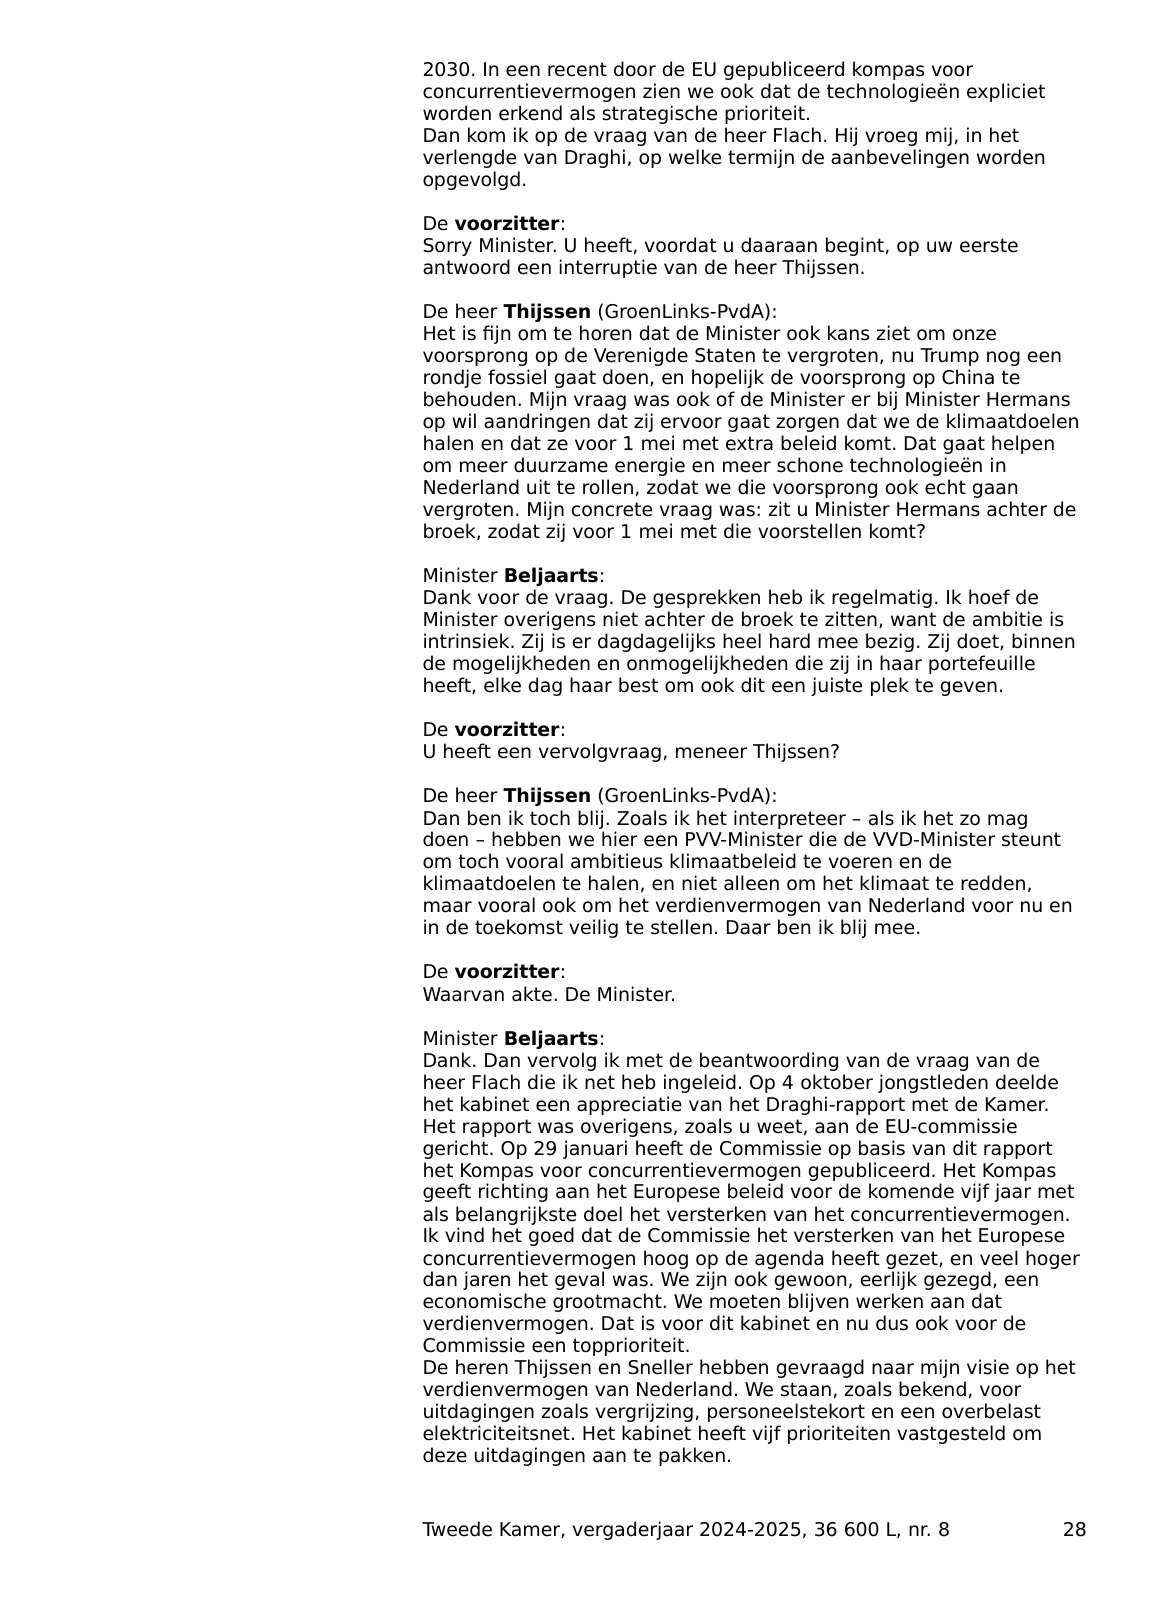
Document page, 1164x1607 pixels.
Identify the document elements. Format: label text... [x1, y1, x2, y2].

text Dan ben ik toch blij. Zoals ik het interpreteer – als ik het zo mag doen – hebben we hier een PVV-Minister die de VVD-Minister steunt om toch vooral ambitieus klimaatbeleid te voeren en de klimaatdoelen te halen, en niet alleen om het klimaat te redden, maar vooral ook om het verdienvermogen van Nederland voor nu en in de toekomst veilig te stellen. Daar ben ik blij mee. [422, 807, 1087, 939]
text Minister Beljaarts: [422, 565, 1087, 587]
text De voorzitter: [422, 213, 1087, 235]
text De heren Thijssen en Sneller hebben gevraagd naar mijn visie op het verdienvermogen van Nederland. We staan, zoals bekend, voor uitdagingen zoals vergrijzing, personeelstekort en een overbelast elektriciteitsnet. Het kabinet heeft vijf prioriteiten vastgesteld om deze uitdagingen aan te pakken. [422, 1357, 1087, 1467]
text 2030. In een recent door de EU gepubliceerd kompas voor concurrentievermogen zien we ook dat de technologieën expliciet worden erkend als strategische prioriteit. [422, 59, 1087, 125]
text Minister Beljaarts: [422, 1028, 1087, 1049]
text De heer Thijssen (GroenLinks-PvdA): [422, 785, 1087, 807]
text De voorzitter: [422, 961, 1087, 983]
text Dank voor de vraag. De gesprekken heb ik regelmatig. Ik hoef de Minister overigens niet achter de broek te zitten, want de ambitie is intrinsiek. Zij is er dagdagelijks heel hard mee bezig. Zij doet, binnen de mogelijkheden en onmogelijkheden die zij in haar portefeuille heeft, elke dag haar best om ook dit een juiste plek te geven. [422, 587, 1087, 697]
text Het is fijn om te horen dat de Minister ook kans ziet om onze voorsprong op de Verenigde Staten te vergroten, nu Trump nog een rondje fossiel gaat doen, en hopelijk de voorsprong op China te behouden. Mijn vraag was ook of de Minister er bij Minister Hermans op wil aandringen dat zij ervoor gaat zorgen dat we de klimaatdoelen halen en dat ze voor 1 mei met extra beleid komt. Dat gaat helpen om meer duurzame energie en meer schone technologieën in Nederland uit te rollen, zodat we die voorsprong ook echt gaan vergroten. Mijn concrete vraag was: zit u Minister Hermans achter de broek, zodat zij voor 1 mei met die voorstellen komt? [422, 323, 1087, 543]
text U heeft een vervolgvraag, meneer Thijssen? [422, 741, 1087, 763]
text De voorzitter: [422, 719, 1087, 741]
text Waarvan akte. De Minister. [422, 983, 1087, 1005]
text Dan kom ik op de vraag van de heer Flach. Hij vroeg mij, in het verlengde van Draghi, op welke termijn de aanbevelingen worden opgevolgd. [422, 125, 1087, 191]
text De heer Thijssen (GroenLinks-PvdA): [422, 301, 1087, 323]
text Sorry Minister. U heeft, voordat u daaraan begint, op uw eerste antwoord een interruptie van de heer Thijssen. [422, 235, 1087, 279]
text Dank. Dan vervolg ik met de beantwoording van de vraag van de heer Flach die ik net heb ingeleid. Op 4 oktober jongstleden deelde het kabinet een appreciatie van het Draghi-rapport met de Kamer. Het rapport was overigens, zoals u weet, aan de EU-commissie gericht. Op 29 januari heeft de Commissie op basis van dit rapport het Kompas voor concurrentievermogen gepubliceerd. Het Kompas geeft richting aan het Europese beleid voor de komende vijf jaar met als belangrijkste doel het versterken van het concurrentievermogen. Ik vind het goed dat de Commissie het versterken van het Europese concurrentievermogen hoog op de agenda heeft gezet, en veel hoger dan jaren het geval was. We zijn ook gewoon, eerlijk gezegd, een economische grootmacht. We moeten blijven werken aan dat verdienvermogen. Dat is voor dit kabinet en nu dus ook voor de Commissie een topprioriteit. [422, 1049, 1087, 1357]
